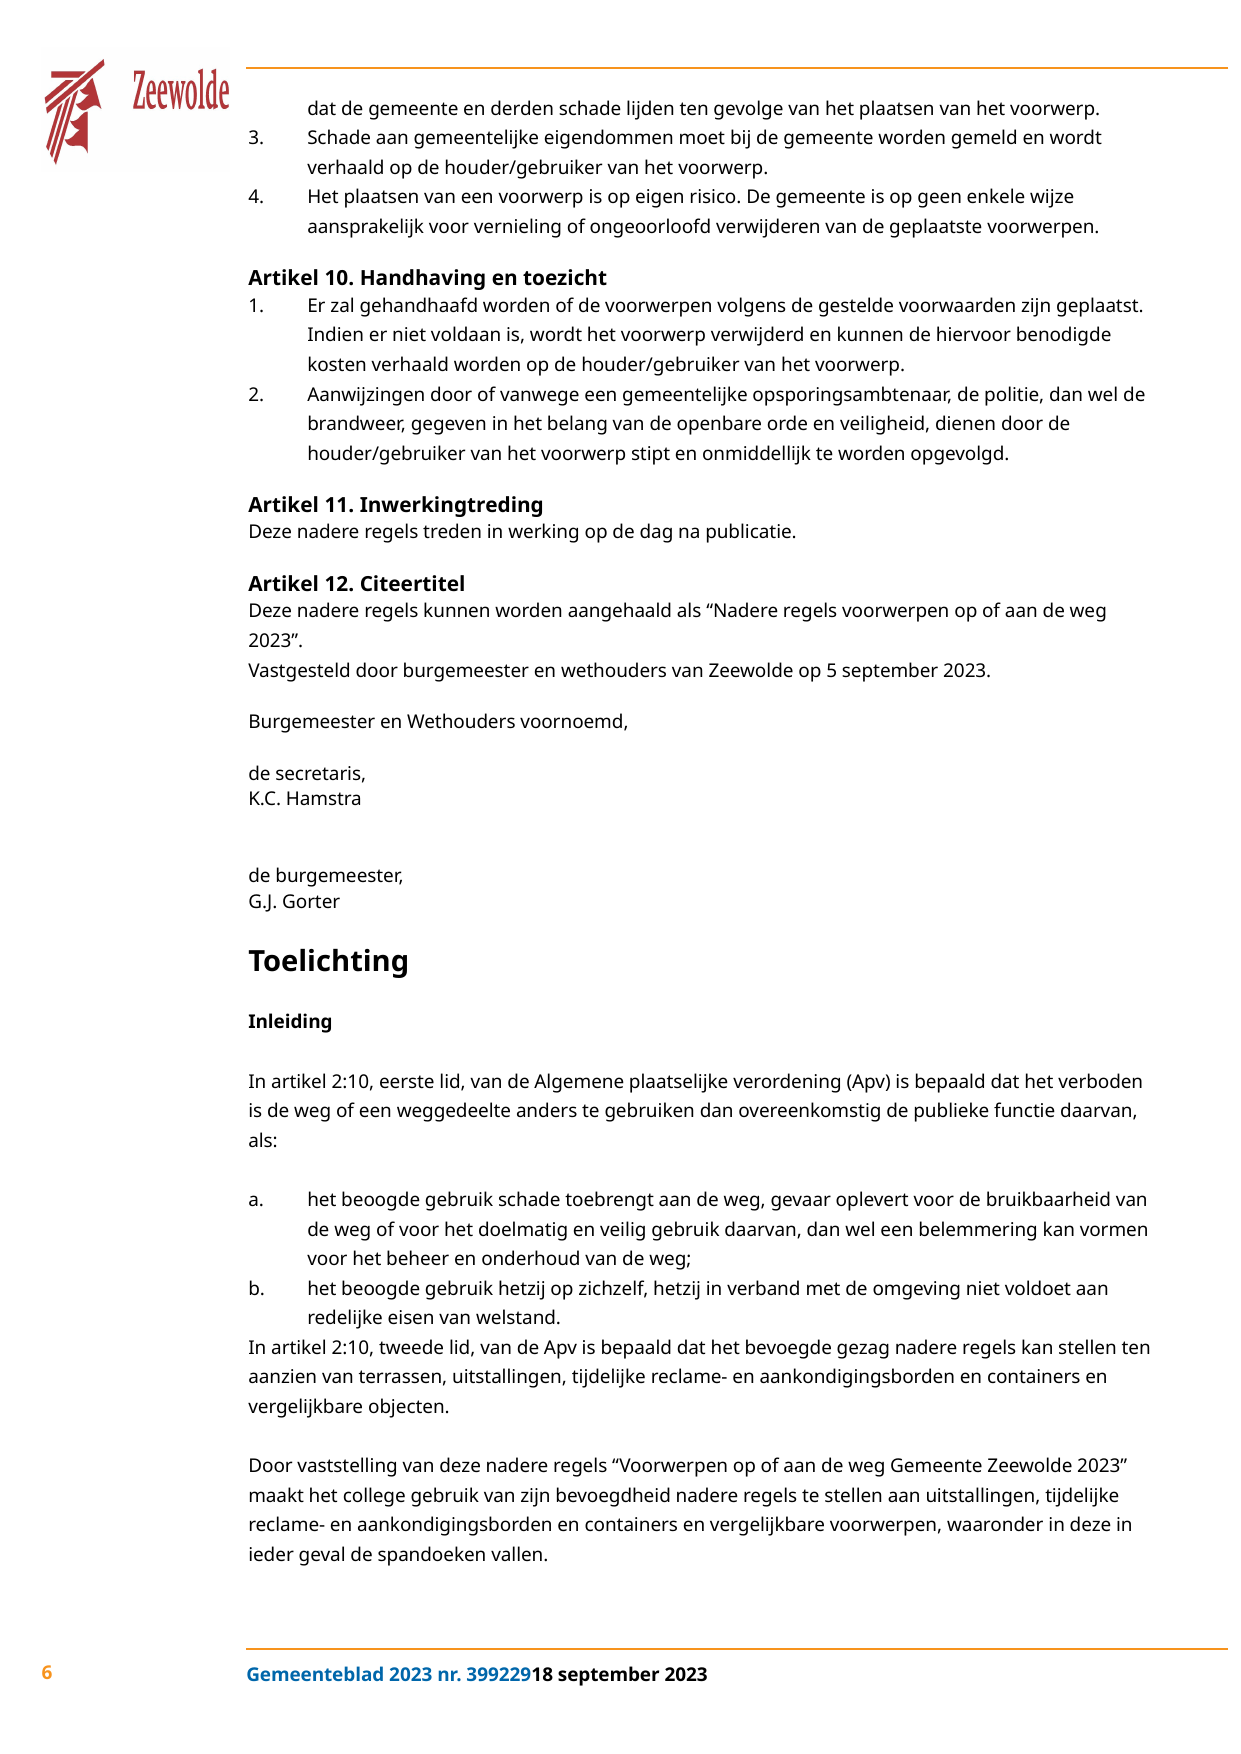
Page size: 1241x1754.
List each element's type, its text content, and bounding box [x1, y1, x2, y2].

text Artikel 11. Inwerkingtreding [248, 490, 1152, 519]
text In artikel 2:10, tweede lid, van de Apv is bepaald dat het bevoegde gezag nadere regels kan stellen ten aanzien van terrassen, uitstallingen, tijdelijke reclame- en aankondigingsborden en containers en vergelijkbare objecten. [248, 1334, 1152, 1419]
list Er zal gehandhaafd worden of de voorwerpen volgens de gestelde voorwaarden zijn geplaatst. Indien er niet voldaan is, wordt het voorwerp verwijderd en kunnen de hiervoor benodigde kosten verhaald worden op de houder/gebruiker van het voorwerp. [248, 292, 1152, 377]
text Deze nadere regels treden in werking op de dag na publicatie. [248, 519, 1152, 544]
text Burgemeester en Wethouders voornoemd, [248, 708, 1152, 734]
list het beoogde gebruik hetzij op zichzelf, hetzij in verband met de omgeving niet voldoet aan redelijke eisen van welstand. [248, 1275, 1152, 1330]
text G.J. Gorter [248, 888, 1152, 914]
list dat de gemeente en derden schade lijden ten gevolge van het plaatsen van het voorwerp. [248, 95, 1152, 121]
text Inleiding [248, 1009, 1152, 1034]
text Artikel 12. Citeertitel [248, 569, 1152, 598]
text K.C. Hamstra [248, 785, 1152, 811]
text Deze nadere regels kunnen worden aangehaald als “Nadere regels voorwerpen op of aan de weg 2023”. [248, 598, 1152, 653]
list Schade aan gemeentelijke eigendommen moet bij de gemeente worden gemeld en wordt verhaald op de houder/gebruiker van het voorwerp. [248, 124, 1152, 180]
text de secretaris, [248, 760, 1152, 785]
text In artikel 2:10, eerste lid, van de Algemene plaatselijke verordening (Apv) is bepaald dat het verboden is de weg of een weggedeelte anders te gebruiken dan overeenkomstig de publieke functie daarvan, als: [248, 1068, 1152, 1153]
text de burgemeester, [248, 863, 1152, 888]
text Vastgesteld door burgemeester en wethouders van Zeewolde op 5 september 2023. [248, 657, 1152, 682]
list Het plaatsen van een voorwerp is op eigen risico. De gemeente is op geen enkele wijze aansprakelijk voor vernieling of ongeoorloofd verwijderen van de geplaatste voorwerpen. [248, 183, 1152, 239]
text Door vaststelling van deze nadere regels “Voorwerpen op of aan de weg Gemeente Zeewolde 2023” maakt het college gebruik van zijn bevoegdheid nadere regels te stellen aan uitstallingen, tijdelijke reclame- en aankondigingsborden en containers en vergelijkbare voorwerpen, waaronder in deze in ieder geval de spandoeken vallen. [248, 1452, 1152, 1567]
list het beoogde gebruik schade toebrengt aan de weg, gevaar oplevert voor de bruikbaarheid van de weg of voor het doelmatig en veilig gebruik daarvan, dan wel een belemmering kan vormen voor het beheer en onderhoud van de weg; [248, 1186, 1152, 1271]
text Artikel 10. Handhaving en toezicht [248, 263, 1152, 292]
picture [41, 47, 231, 172]
list Aanwijzingen door of vanwege een gemeentelijke opsporingsambtenaar, de politie, dan wel de brandweer, gegeven in het belang van de openbare orde en veiligheid, dienen door de houder/gebruiker van het voorwerp stipt en onmiddellijk te worden opgevolgd. [248, 381, 1152, 466]
text Toelichting [248, 940, 1152, 979]
